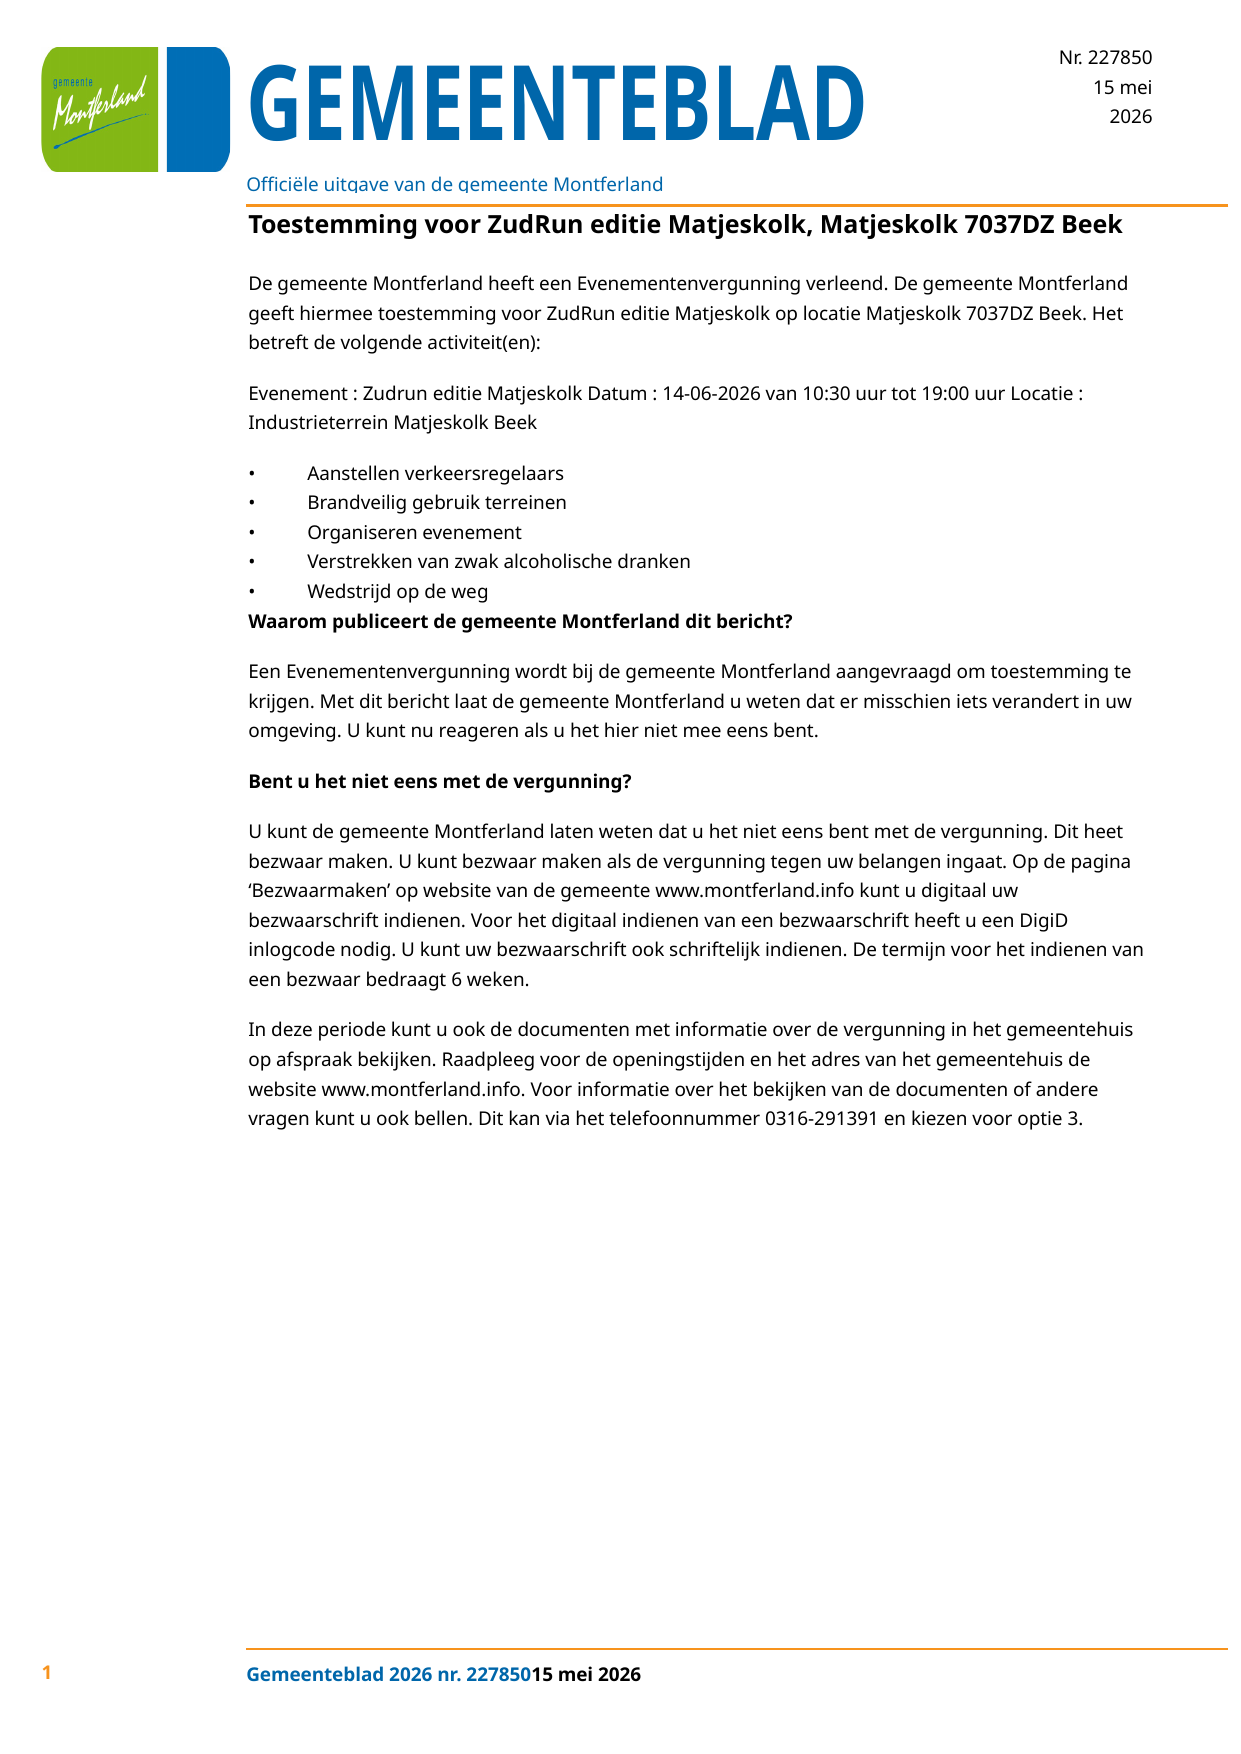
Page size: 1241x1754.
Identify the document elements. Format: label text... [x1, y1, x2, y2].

list Wedstrijd op de weg [248, 578, 1152, 604]
list Verstrekken van zwak alcoholische dranken [248, 549, 1152, 574]
text In deze periode kunt u ook de documenten met informatie over de vergunning in het gemeentehuis op afspraak bekijken. Raadpleeg voor de openingstijden en het adres van het gemeentehuis de website www.montferland.info. Voor informatie over het bekijken van de documenten of andere vragen kunt u ook bellen. Dit kan via het telefoonnummer 0316-291391 en kiezen voor optie 3. [248, 1017, 1152, 1131]
list Brandveilig gebruik terreinen [248, 489, 1152, 515]
text Toestemming voor ZudRun editie Matjeskolk, Matjeskolk 7037DZ Beek [248, 207, 1152, 241]
text U kunt de gemeente Montferland laten weten dat u het niet eens bent met de vergunning. Dit heet bezwaar maken. U kunt bezwaar maken als de vergunning tegen uw belangen ingaat. Op de pagina ‘Bezwaarmaken’ op website van de gemeente www.montferland.info kunt u digitaal uw bezwaarschrift indienen. Voor het digitaal indienen van een bezwaarschrift heeft u een DigiD inlogcode nodig. U kunt uw bezwaarschrift ook schriftelijk indienen. De termijn voor het indienen van een bezwaar bedraagt 6 weken. [248, 818, 1152, 992]
text Evenement : Zudrun editie Matjeskolk Datum : 14-06-2026 van 10:30 uur tot 19:00 uur Locatie : Industrieterrein Matjeskolk Beek [248, 380, 1152, 435]
list Organiseren evenement [248, 519, 1152, 545]
picture [41, 47, 231, 172]
text Een Evenementenvergunning wordt bij de gemeente Montferland aangevraagd om toestemming te krijgen. Met dit bericht laat de gemeente Montferland u weten dat er misschien iets verandert in uw omgeving. U kunt nu reageren als u het hier niet mee eens bent. [248, 658, 1152, 743]
text Bent u het niet eens met de vergunning? [248, 768, 1152, 793]
text De gemeente Montferland heeft een Evenementenvergunning verleend. De gemeente Montferland geeft hiermee toestemming voor ZudRun editie Matjeskolk op locatie Matjeskolk 7037DZ Beek. Het betreft de volgende activiteit(en): [248, 270, 1152, 355]
list Aanstellen verkeersregelaars [248, 460, 1152, 486]
text Waarom publiceert de gemeente Montferland dit bericht? [248, 608, 1152, 633]
